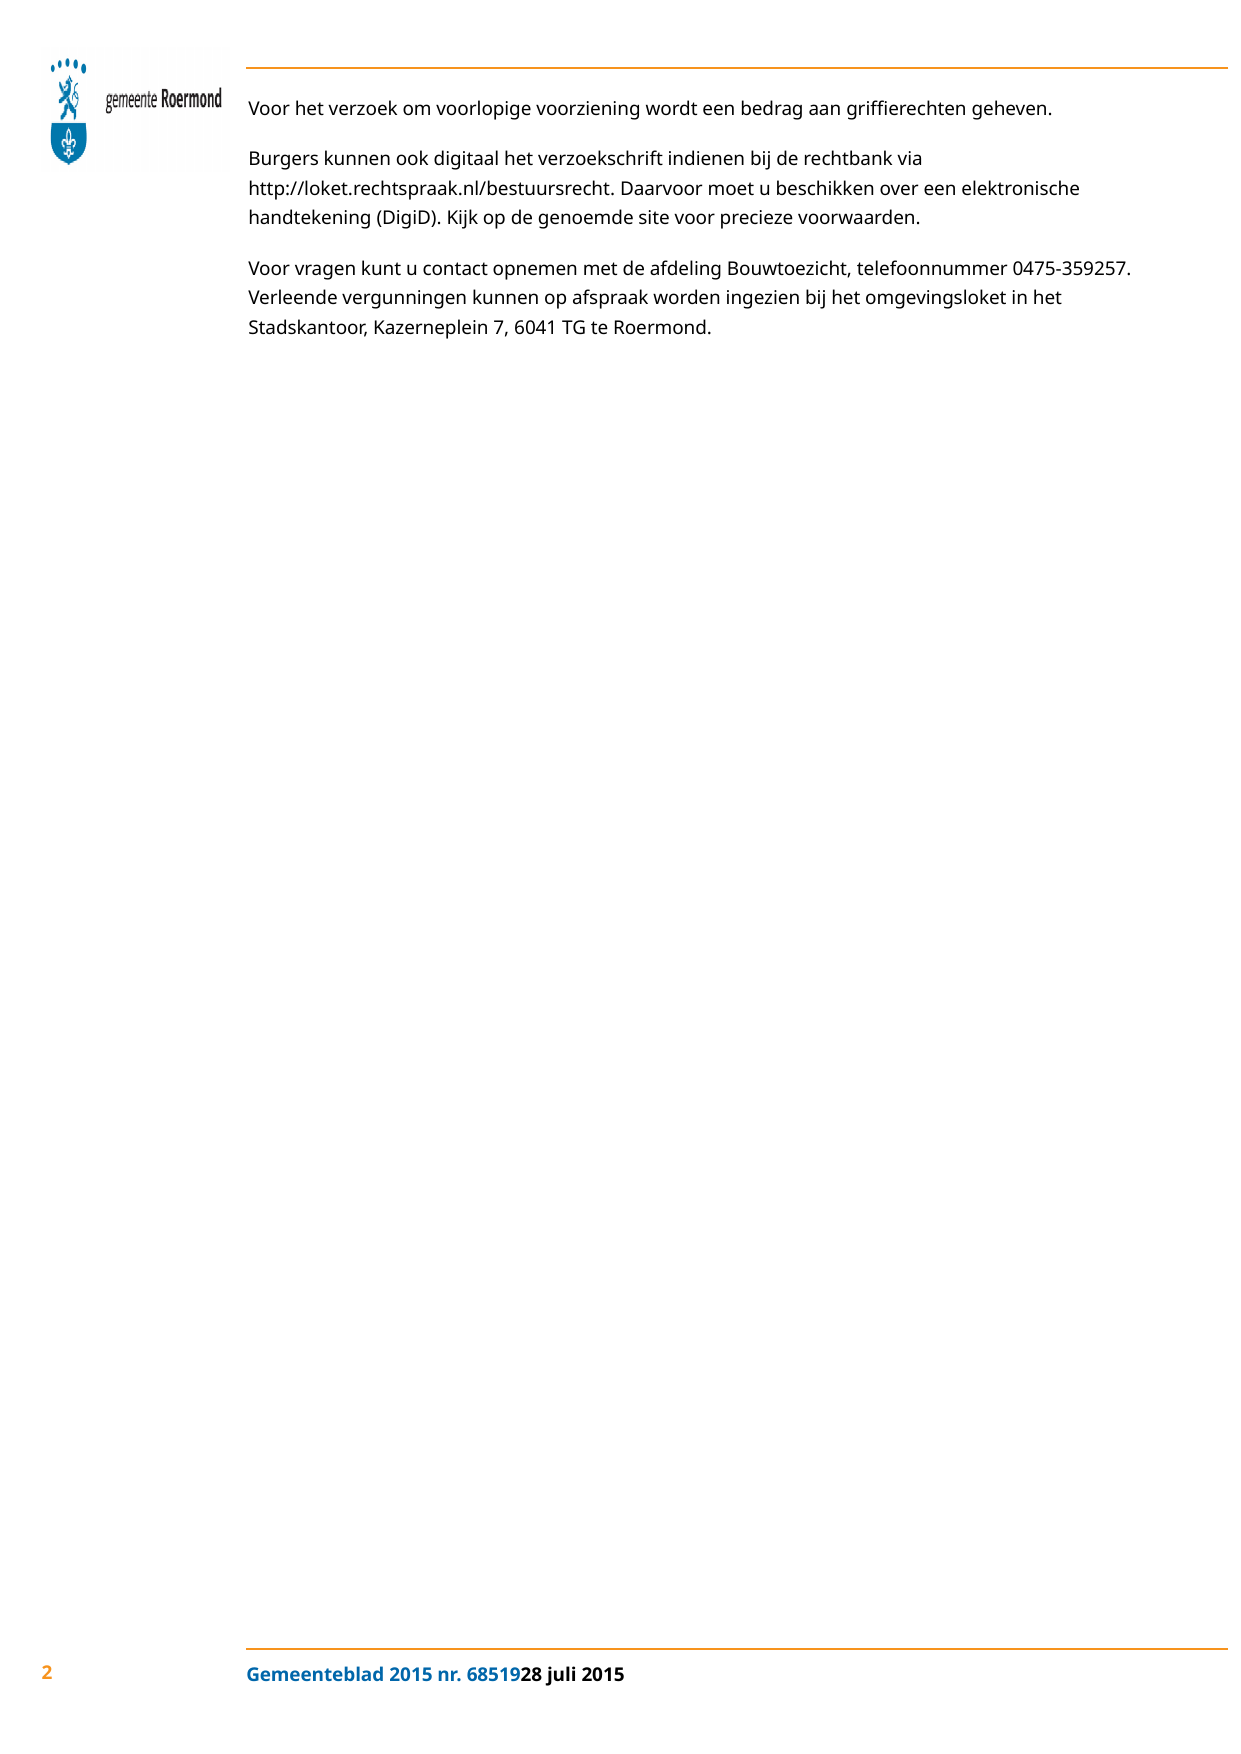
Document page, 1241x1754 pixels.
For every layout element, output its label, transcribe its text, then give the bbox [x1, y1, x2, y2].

text Burgers kunnen ook digitaal het verzoekschrift indienen bij de rechtbank via http://loket.rechtspraak.nl/bestuursrecht. Daarvoor moet u beschikken over een elektronische handtekening (DigiD). Kijk op de genoemde site voor precieze voorwaarden. [248, 145, 1152, 230]
text Voor het verzoek om voorlopige voorziening wordt een bedrag aan griffierechten geheven. [248, 95, 1152, 121]
picture [41, 47, 231, 172]
text Voor vragen kunt u contact opnemen met de afdeling Bouwtoezicht, telefoonnummer 0475-359257. Verleende vergunningen kunnen op afspraak worden ingezien bij het omgevingsloket in het Stadskantoor, Kazerneplein 7, 6041 TG te Roermond. [248, 255, 1152, 340]
